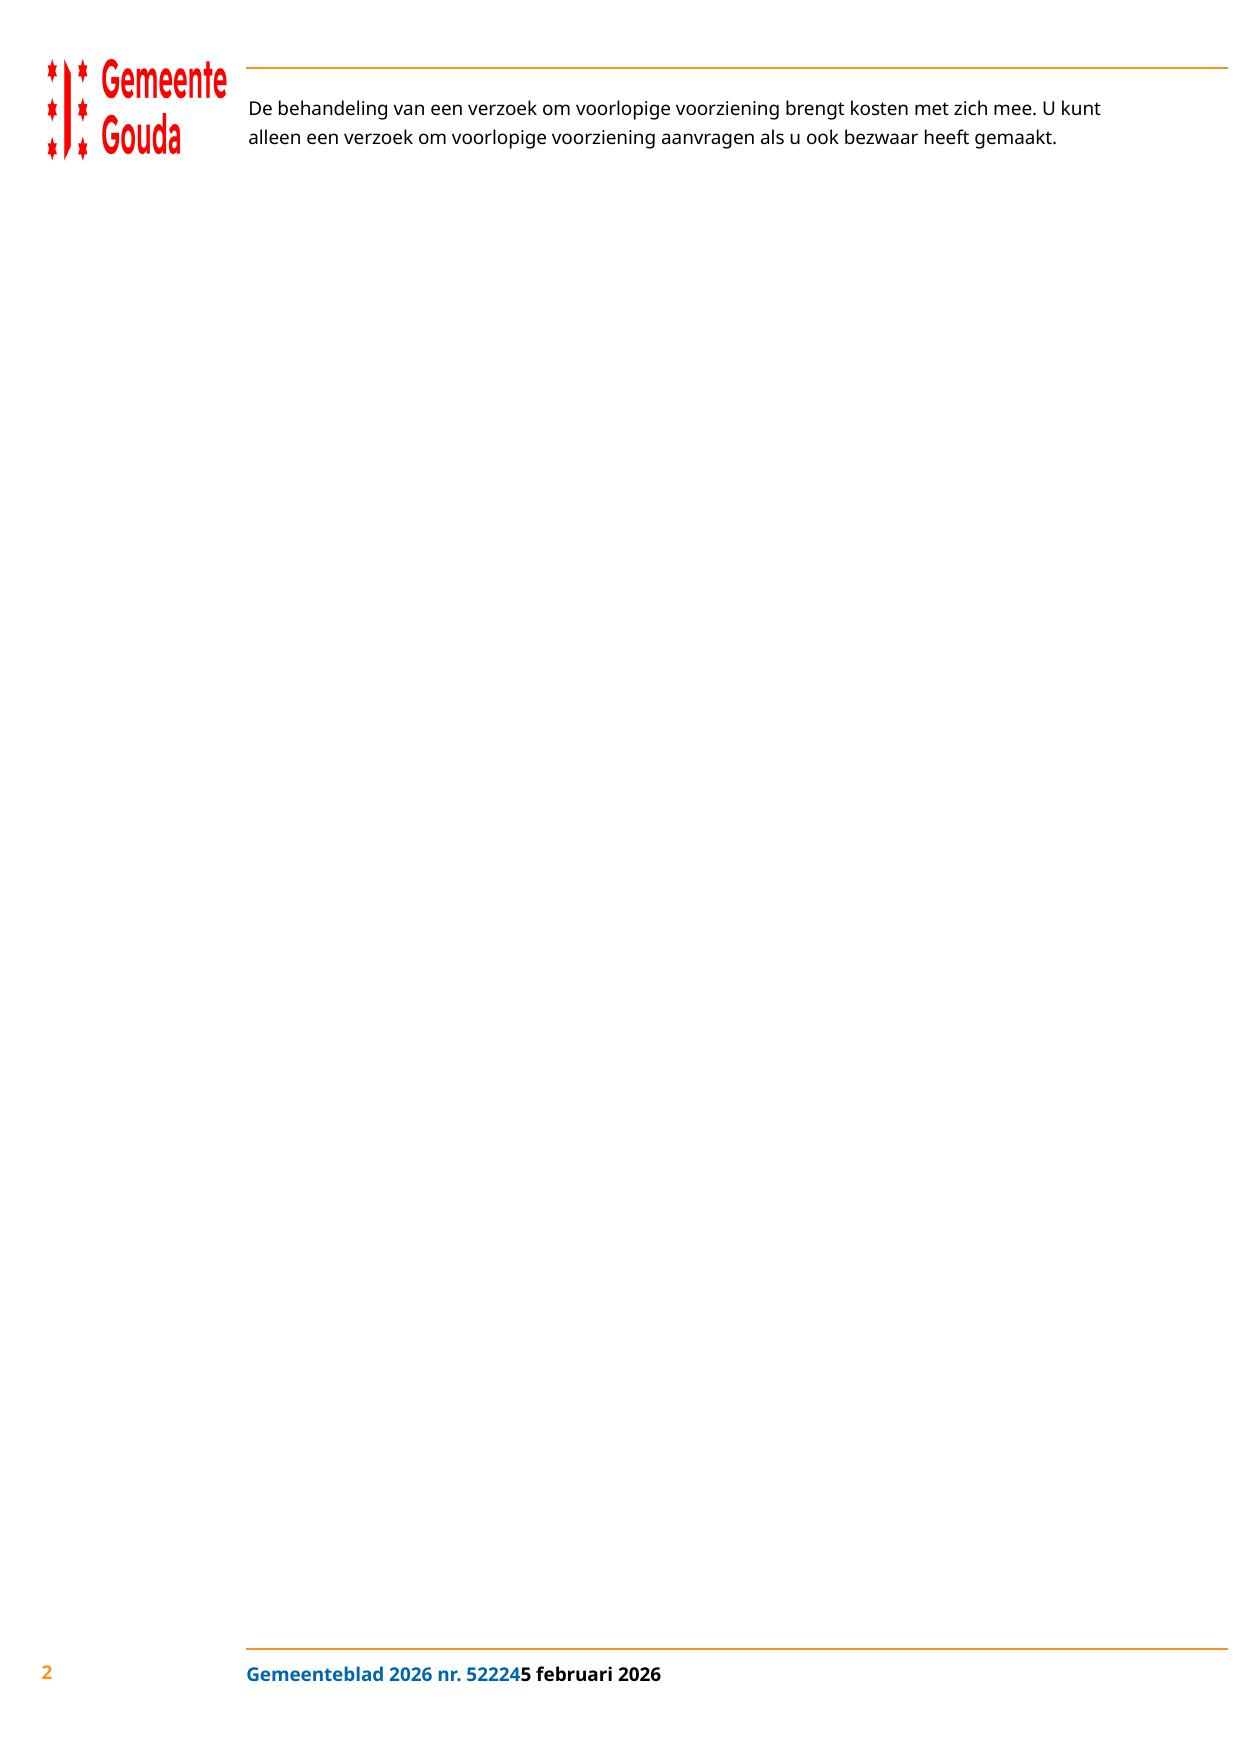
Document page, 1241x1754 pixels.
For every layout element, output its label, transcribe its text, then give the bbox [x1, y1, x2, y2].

picture [41, 47, 231, 172]
text De behandeling van een verzoek om voorlopige voorziening brengt kosten met zich mee. U kunt alleen een verzoek om voorlopige voorziening aanvragen als u ook bezwaar heeft gemaakt. [248, 95, 1152, 150]
